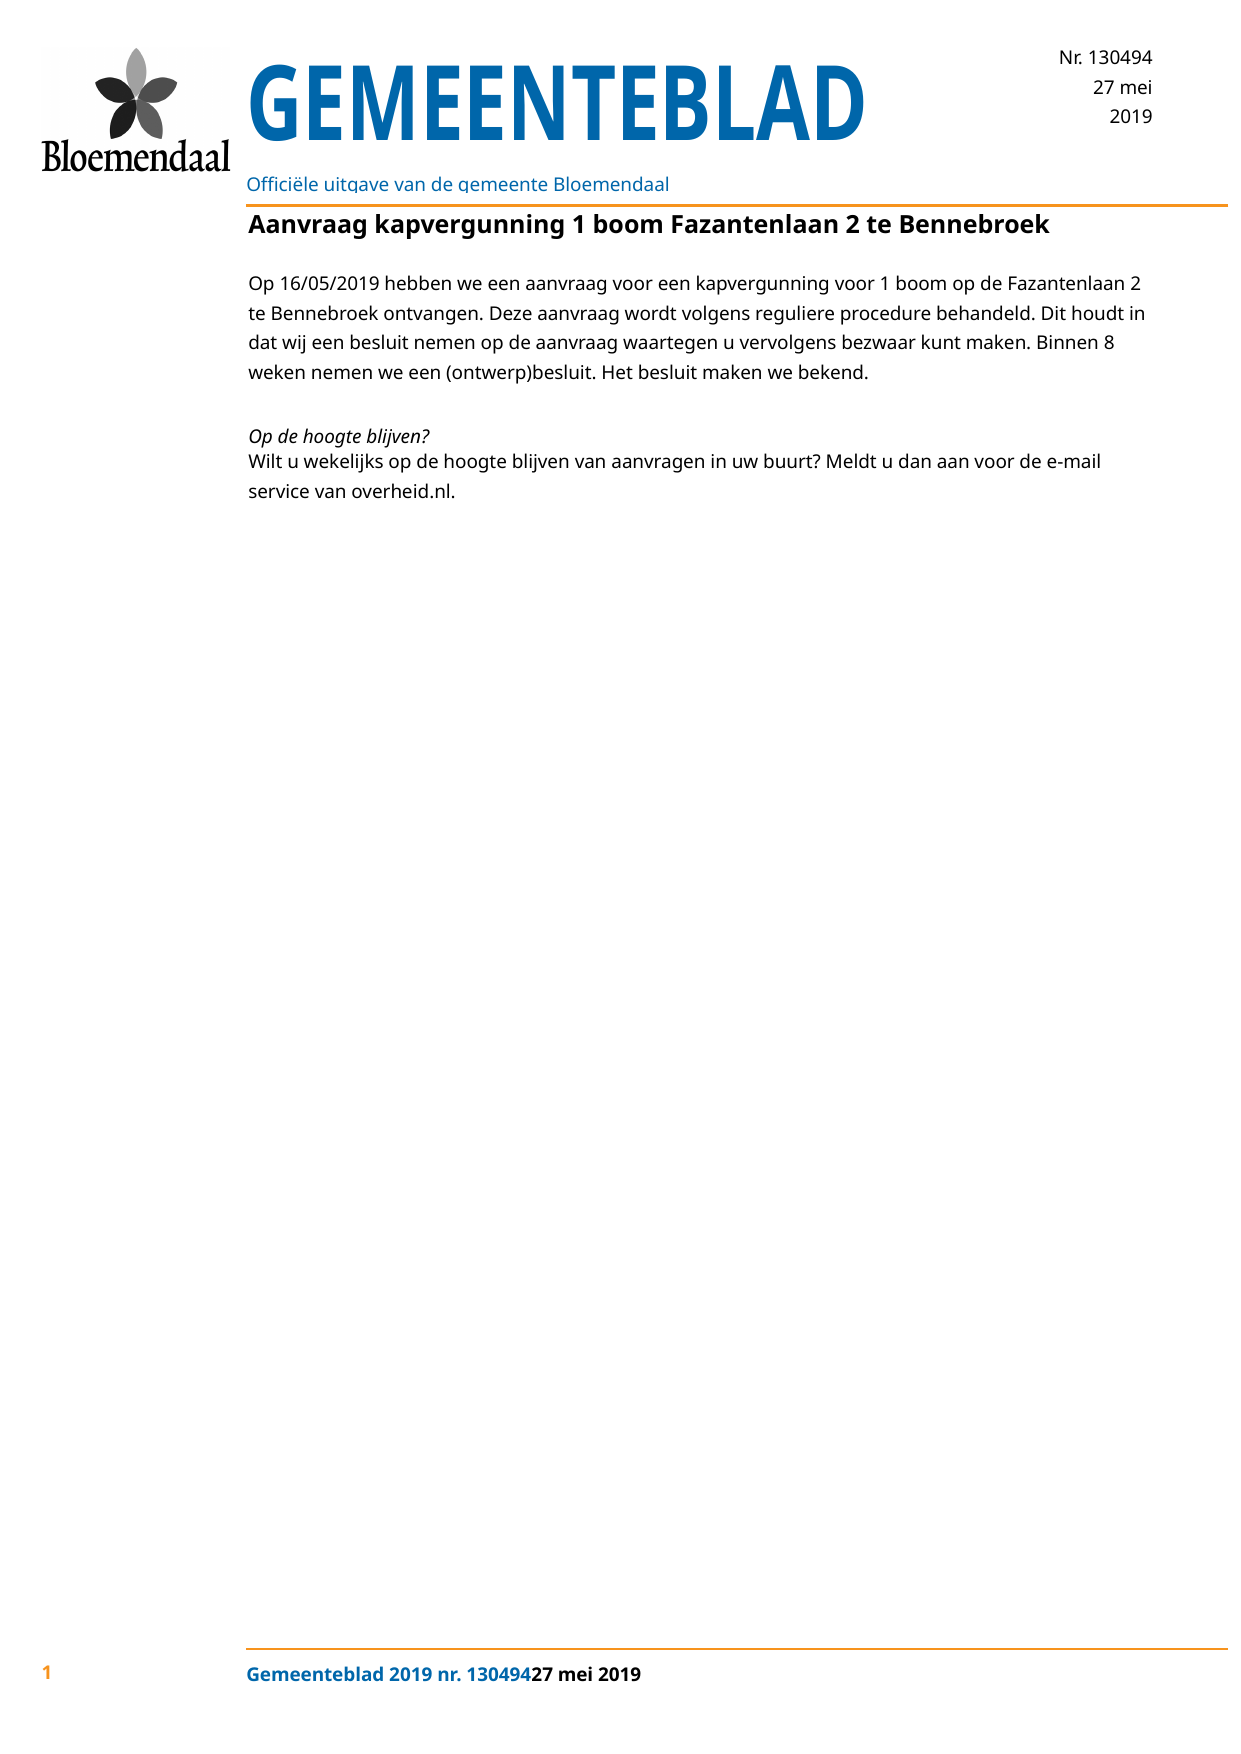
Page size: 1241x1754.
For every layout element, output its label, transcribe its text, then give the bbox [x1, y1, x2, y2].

picture [41, 47, 231, 172]
text Aanvraag kapvergunning 1 boom Fazantenlaan 2 te Bennebroek [248, 207, 1152, 241]
text Wilt u wekelijks op de hoogte blijven van aanvragen in uw buurt? Meldt u dan aan voor de e-mail service van overheid.nl. [248, 449, 1152, 504]
text Op 16/05/2019 hebben we een aanvraag voor een kapvergunning voor 1 boom op de Fazantenlaan 2 te Bennebroek ontvangen. Deze aanvraag wordt volgens reguliere procedure behandeld. Dit houdt in dat wij een besluit nemen op de aanvraag waartegen u vervolgens bezwaar kunt maken. Binnen 8 weken nemen we een (ontwerp)besluit. Het besluit maken we bekend. [248, 270, 1152, 385]
text Op de hoogte blijven? [248, 423, 1152, 449]
